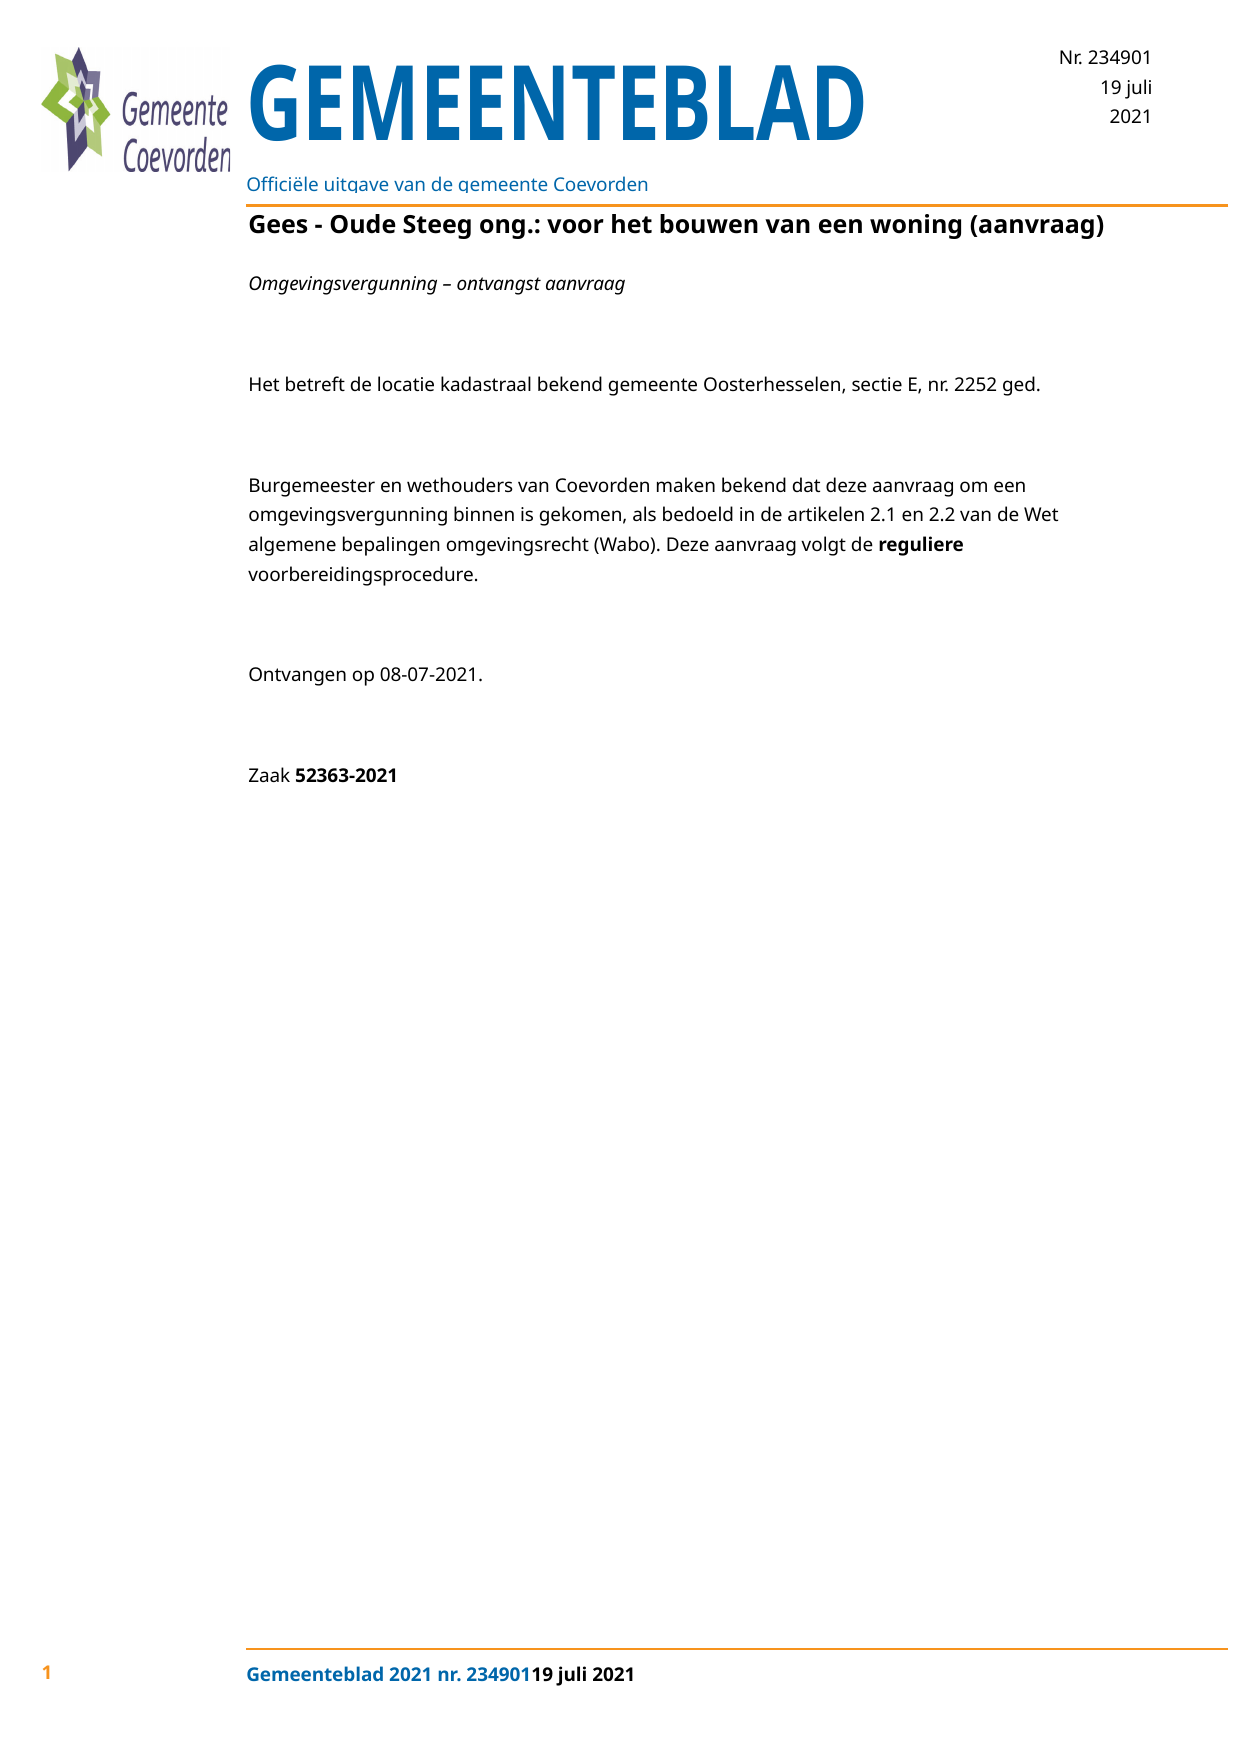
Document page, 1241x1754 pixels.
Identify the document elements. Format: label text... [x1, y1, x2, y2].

text Omgevingsvergunning – ontvangst aanvraag [248, 270, 1152, 296]
text Gees - Oude Steeg ong.: voor het bouwen van een woning (aanvraag) [248, 207, 1152, 241]
text Zaak 52363-2021 [248, 762, 1152, 788]
text Het betreft de locatie kadastraal bekend gemeente Oosterhesselen, sectie E, nr. 2252 ged. [248, 371, 1152, 397]
text Ontvangen op 08-07-2021. [248, 662, 1152, 687]
text Burgemeester en wethouders van Coevorden maken bekend dat deze aanvraag om een omgevingsvergunning binnen is gekomen, als bedoeld in de artikelen 2.1 en 2.2 van de Wet algemene bepalingen omgevingsrecht (Wabo). Deze aanvraag volgt de reguliere voorbereidingsprocedure. [248, 472, 1152, 586]
picture [41, 47, 231, 172]
